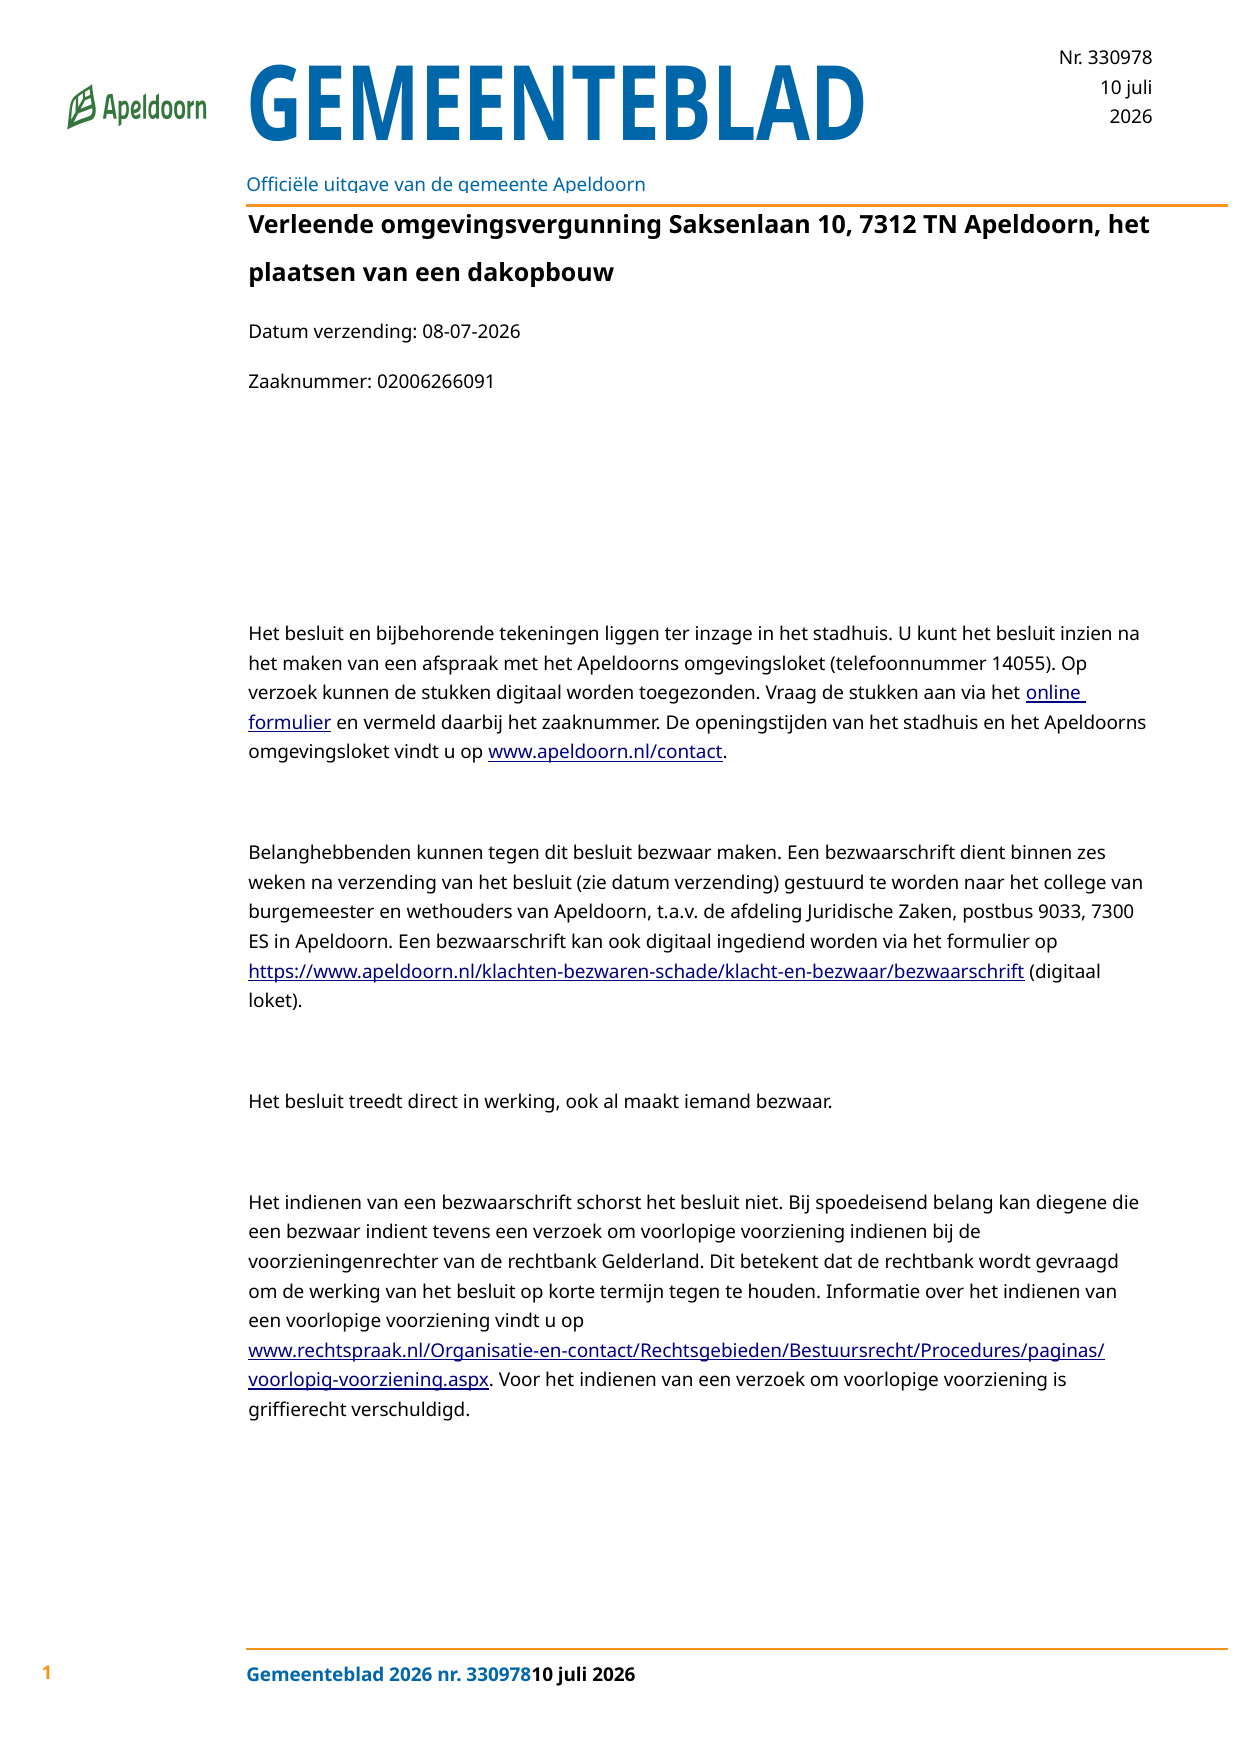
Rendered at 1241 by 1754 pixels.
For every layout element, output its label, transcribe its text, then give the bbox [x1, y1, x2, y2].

picture [41, 47, 231, 172]
text Belanghebbenden kunnen tegen dit besluit bezwaar maken. Een bezwaarschrift dient binnen zes weken na verzending van het besluit (zie datum verzending) gestuurd te worden naar het college van burgemeester en wethouders van Apeldoorn, t.a.v. de afdeling Juridische Zaken, postbus 9033, 7300 ES in Apeldoorn. Een bezwaarschrift kan ook digitaal ingediend worden via het formulier op https://www.apeldoorn.nl/klachten-bezwaren-schade/klacht-en-bezwaar/bezwaarschrift (digitaal loket). [248, 839, 1152, 1013]
text Datum verzending: 08-07-2026 [248, 318, 1152, 344]
text Het besluit en bijbehorende tekeningen liggen ter inzage in het stadhuis. U kunt het besluit inzien na het maken van een afspraak met het Apeldoorns omgevingsloket (telefoonnummer 14055). Op verzoek kunnen de stukken digitaal worden toegezonden. Vraag de stukken aan via het online formulier en vermeld daarbij het zaaknummer. De openingstijden van het stadhuis en het Apeldoorns omgevingsloket vindt u op www.apeldoorn.nl/contact. [248, 620, 1152, 764]
text Verleende omgevingsvergunning Saksenlaan 10, 7312 TN Apeldoorn, het plaatsen van een dakopbouw [248, 207, 1152, 288]
text Het indienen van een bezwaarschrift schorst het besluit niet. Bij spoedeisend belang kan diegene die een bezwaar indient tevens een verzoek om voorlopige voorziening indienen bij de voorzieningenrechter van de rechtbank Gelderland. Dit betekent dat de rechtbank wordt gevraagd om de werking van het besluit op korte termijn tegen te houden. Informatie over het indienen van een voorlopige voorziening vindt u op www.rechtspraak.nl/Organisatie-en-contact/Rechtsgebieden/Bestuursrecht/Procedures/paginas/voorlopig-voorziening.aspx. Voor het indienen van een verzoek om voorlopige voorziening is griffierecht verschuldigd. [248, 1189, 1152, 1422]
text Zaaknummer: 02006266091 [248, 368, 1152, 394]
text Het besluit treedt direct in werking, ook al maakt iemand bezwaar. [248, 1088, 1152, 1114]
